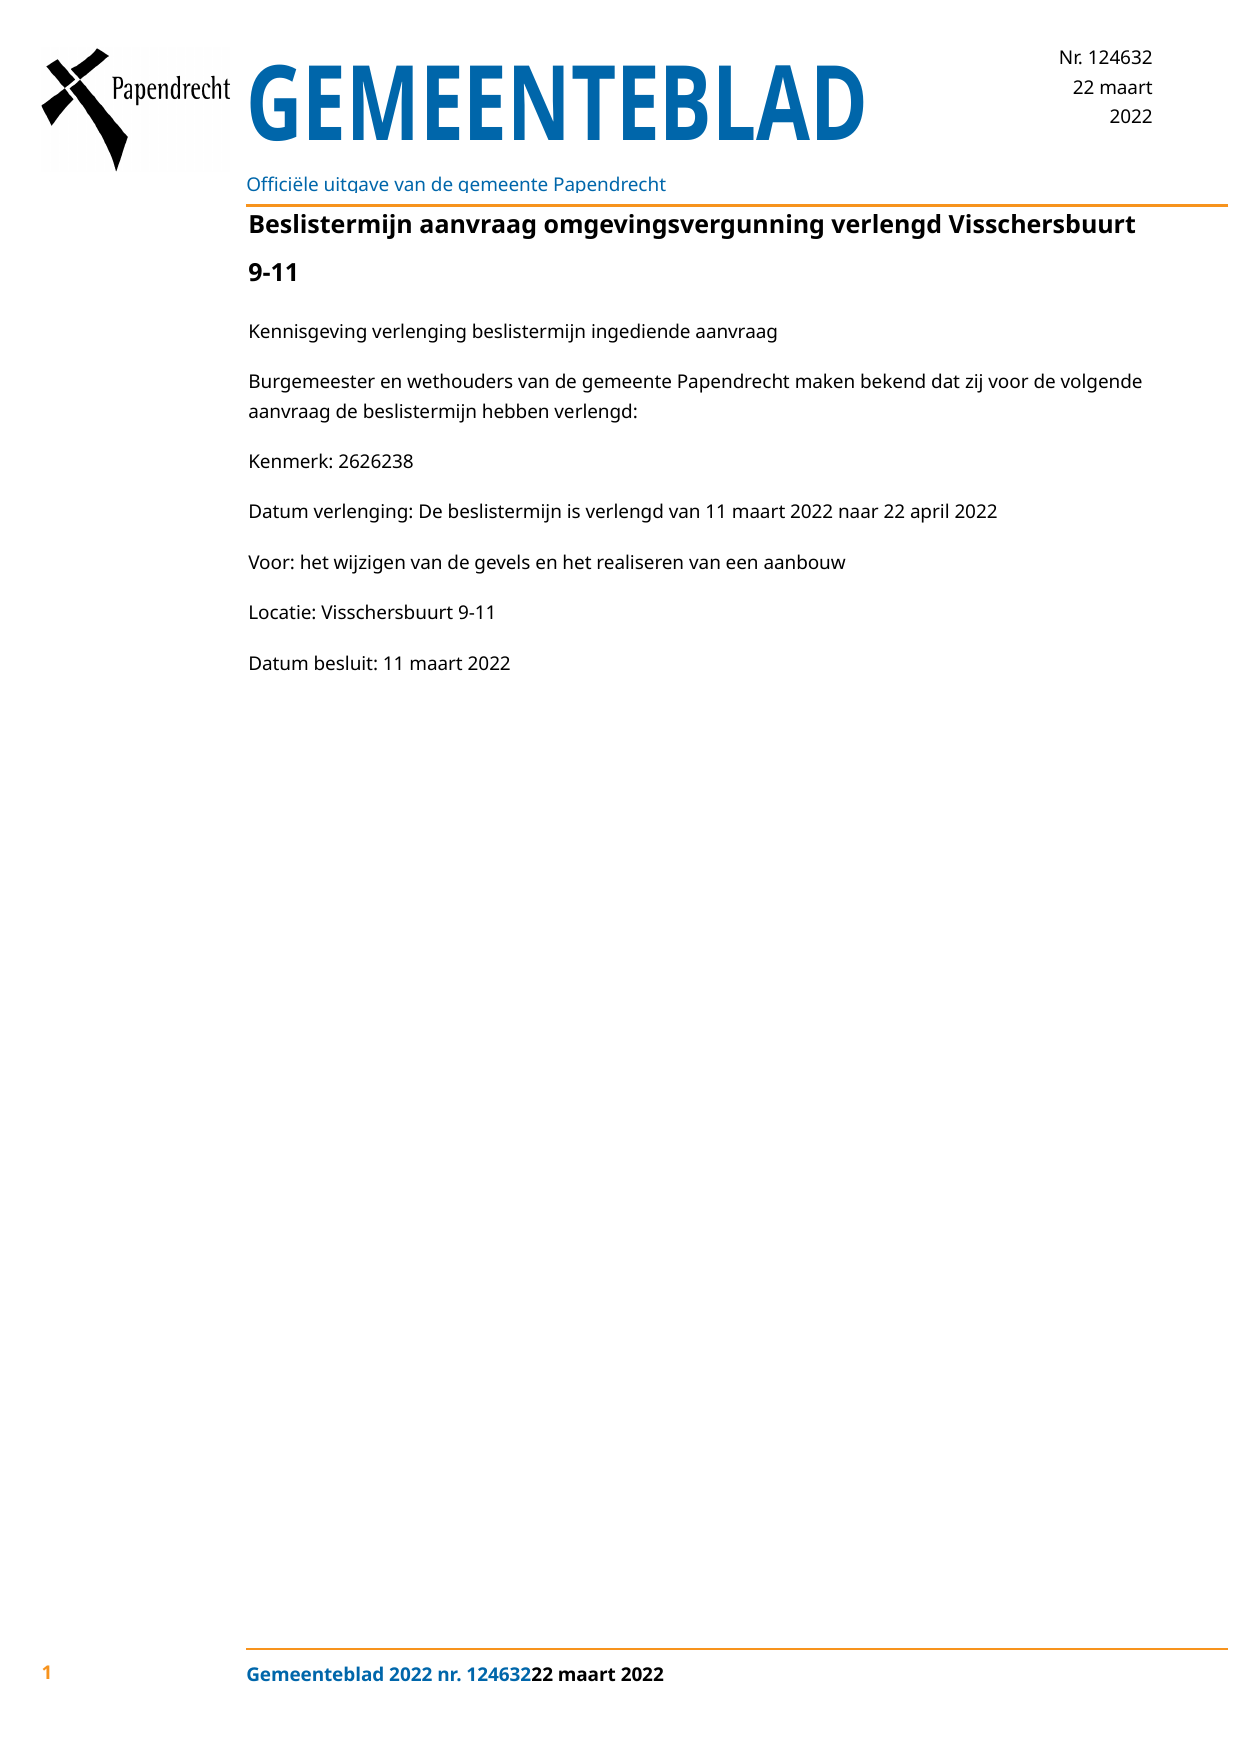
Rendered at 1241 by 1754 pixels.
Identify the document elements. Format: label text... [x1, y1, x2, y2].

text Datum besluit: 11 maart 2022 [248, 650, 1152, 676]
text Burgemeester en wethouders van de gemeente Papendrecht maken bekend dat zij voor de volgende aanvraag de beslistermijn hebben verlengd: [248, 368, 1152, 424]
text Voor: het wijzigen van de gevels en het realiseren van een aanbouw [248, 549, 1152, 575]
text Datum verlenging: De beslistermijn is verlengd van 11 maart 2022 naar 22 april 2022 [248, 499, 1152, 524]
picture [41, 47, 231, 172]
text Beslistermijn aanvraag omgevingsvergunning verlengd Visschersbuurt 9-11 [248, 207, 1152, 288]
text Kennisgeving verlenging beslistermijn ingediende aanvraag [248, 318, 1152, 344]
text Kenmerk: 2626238 [248, 448, 1152, 474]
text Locatie: Visschersbuurt 9-11 [248, 599, 1152, 625]
